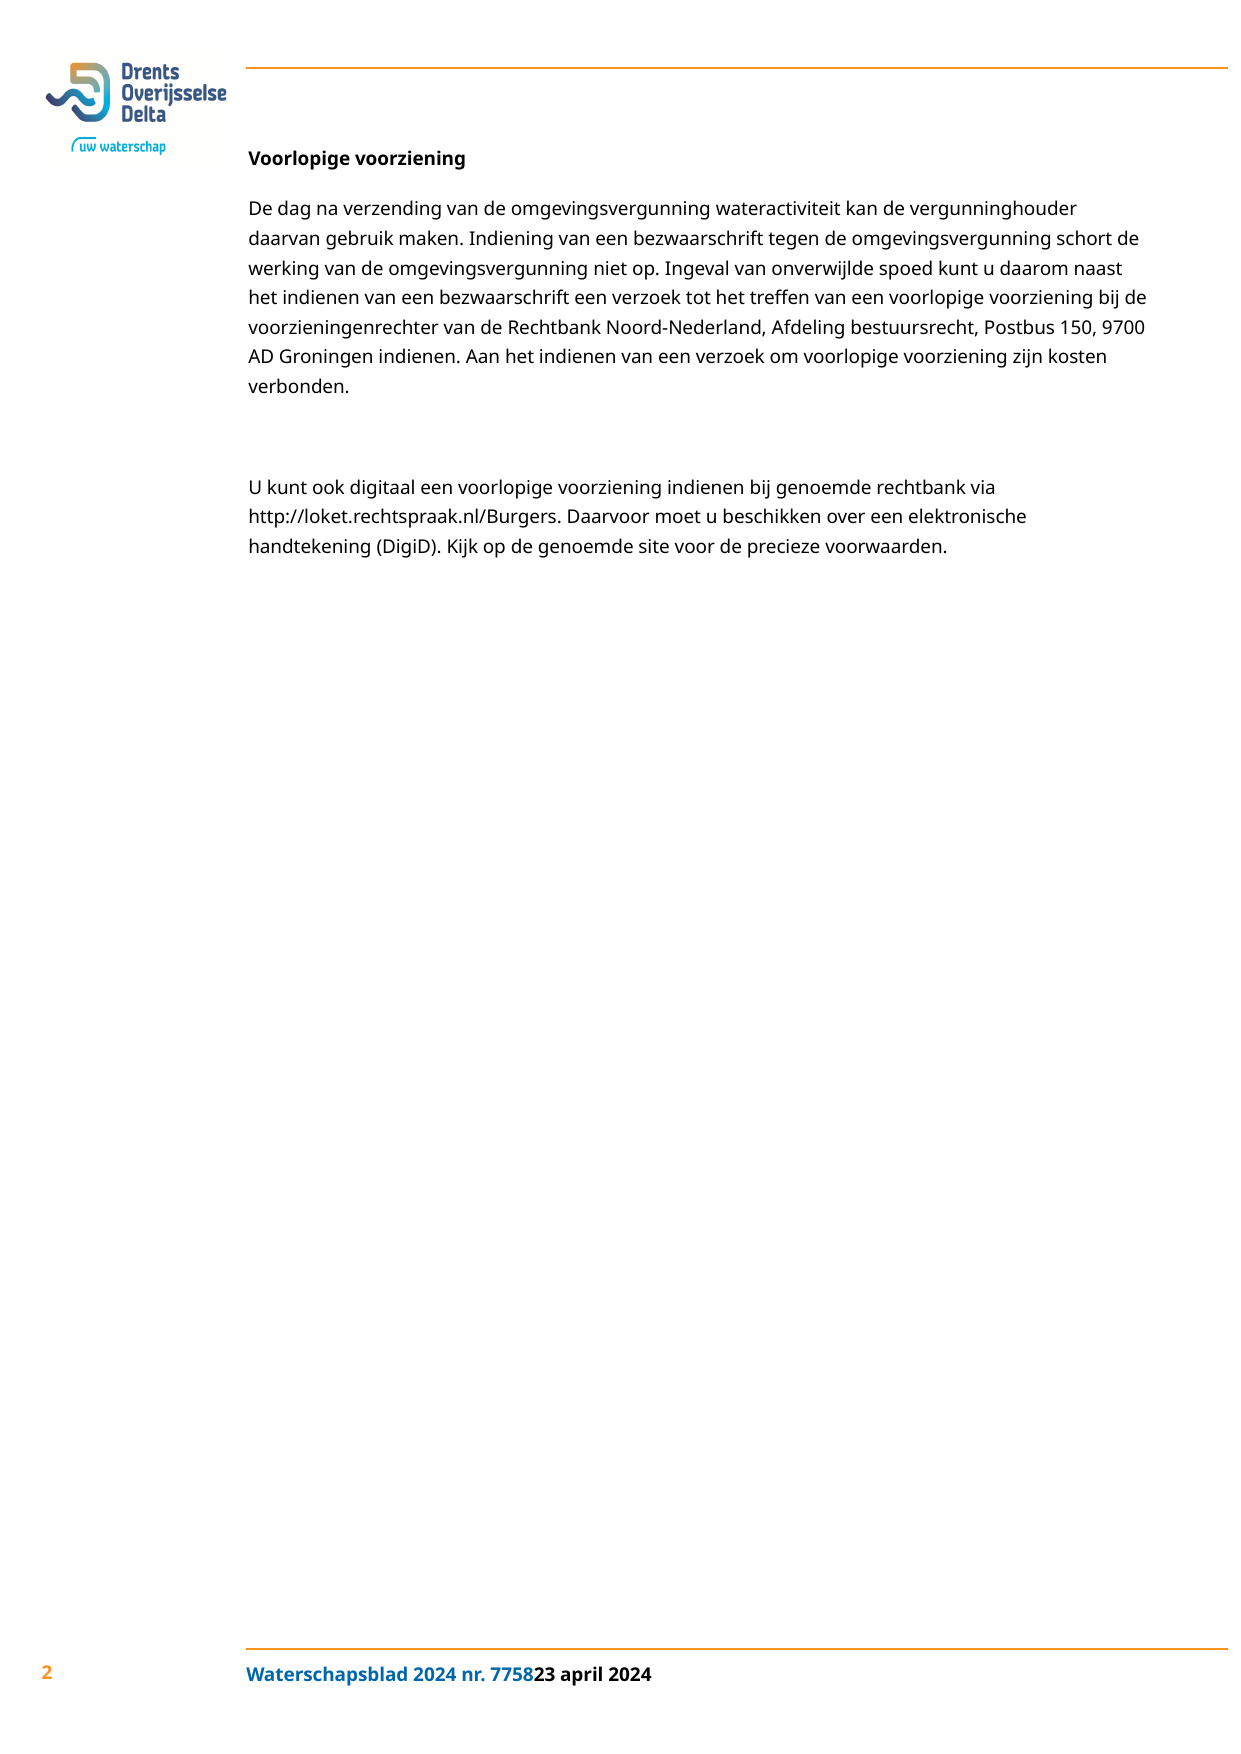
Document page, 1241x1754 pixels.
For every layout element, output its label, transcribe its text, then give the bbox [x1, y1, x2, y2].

text U kunt ook digitaal een voorlopige voorziening indienen bij genoemde rechtbank via http://loket.rechtspraak.nl/Burgers. Daarvoor moet u beschikken over een elektronische handtekening (DigiD). Kijk op de genoemde site voor de precieze voorwaarden. [248, 474, 1152, 559]
text Voorlopige voorziening [248, 145, 1152, 171]
text De dag na verzending van de omgevingsvergunning wateractiviteit kan de vergunninghouder daarvan gebruik maken. Indiening van een bezwaarschrift tegen de omgevingsvergunning schort de werking van de omgevingsvergunning niet op. Ingeval van onverwijlde spoed kunt u daarom naast het indienen van een bezwaarschrift een verzoek tot het treffen van een voorlopige voorziening bij de voorzieningenrechter van de Rechtbank Noord-Nederland, Afdeling bestuursrecht, Postbus 150, 9700 AD Groningen indienen. Aan het indienen van een verzoek om voorlopige voorziening zijn kosten verbonden. [248, 196, 1152, 399]
picture [41, 47, 231, 172]
